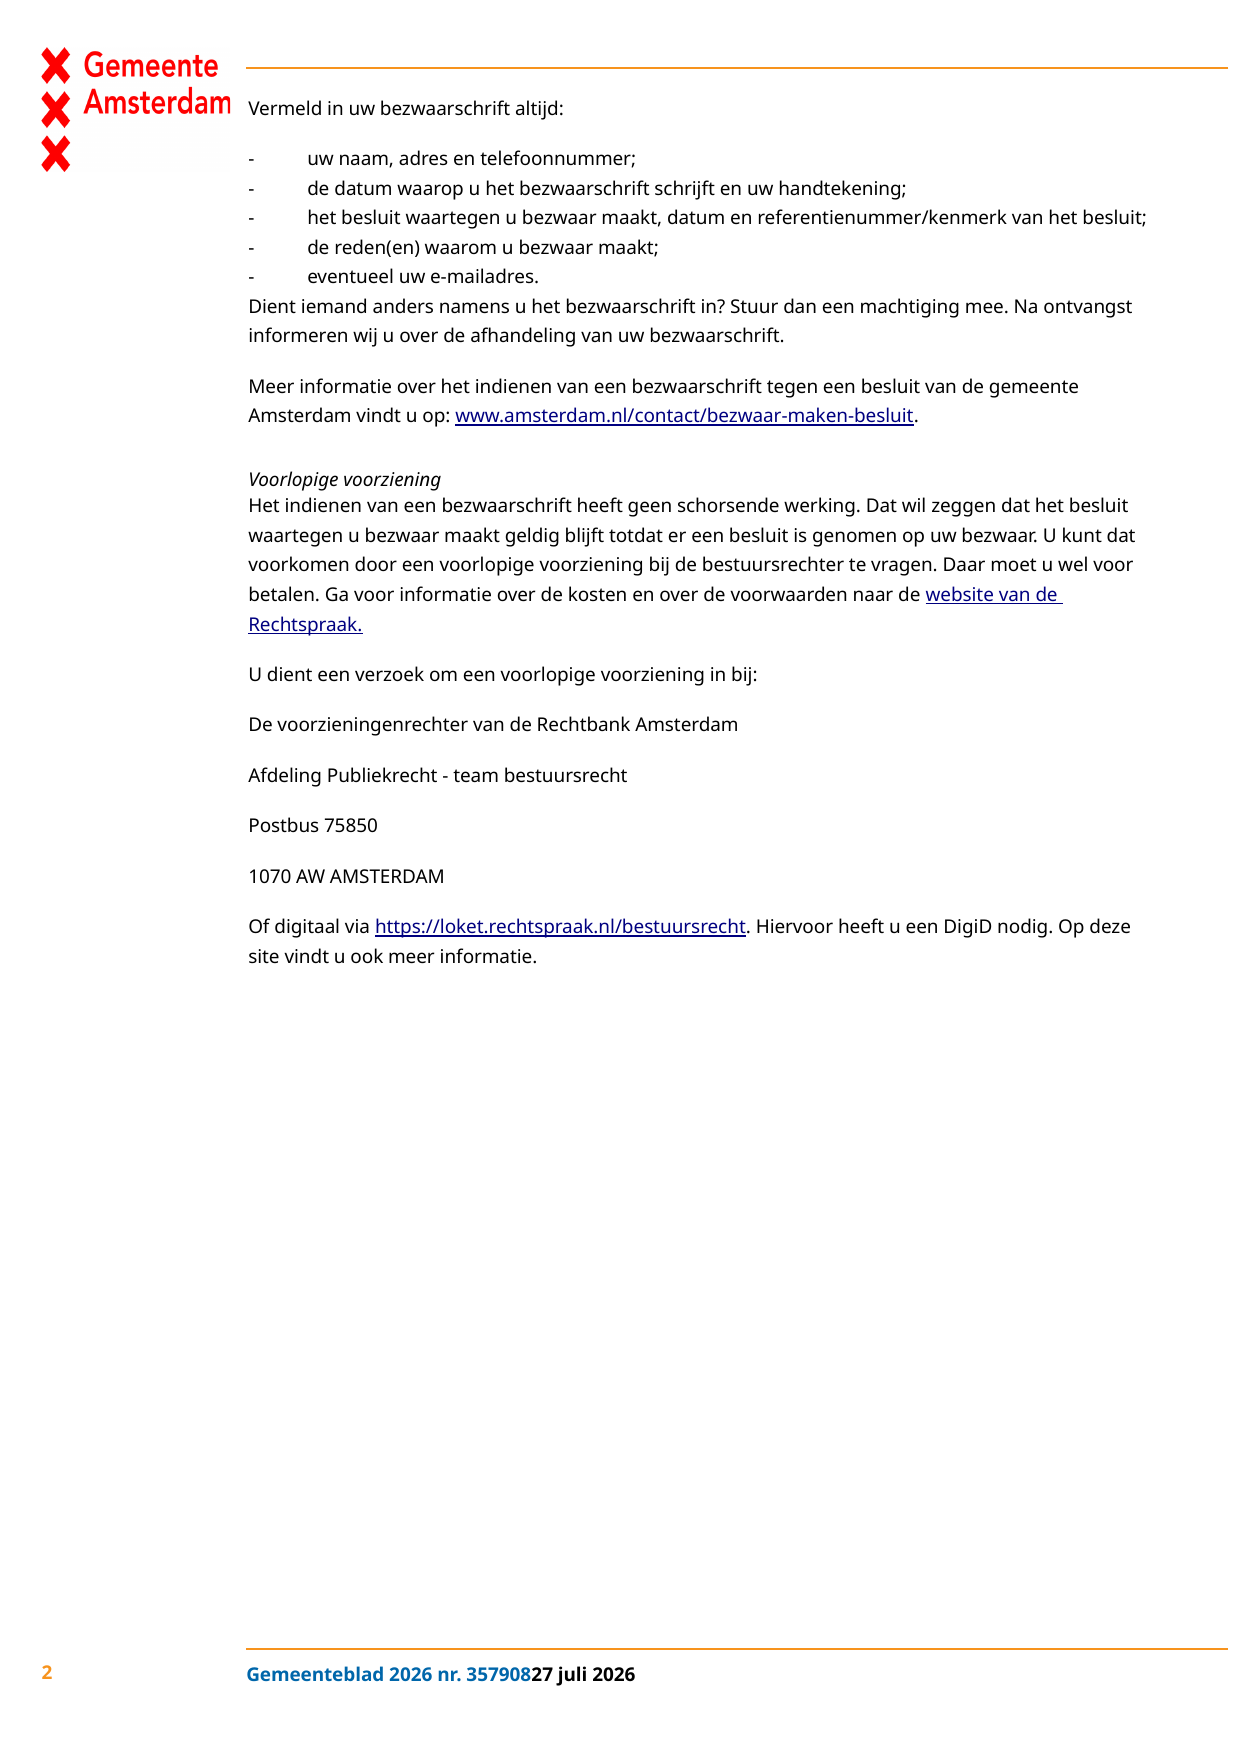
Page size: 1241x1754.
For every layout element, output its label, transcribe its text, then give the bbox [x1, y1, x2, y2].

text Het indienen van een bezwaarschrift heeft geen schorsende werking. Dat wil zeggen dat het besluit waartegen u bezwaar maakt geldig blijft totdat er een besluit is genomen op uw bezwaar. U kunt dat voorkomen door een voorlopige voorziening bij de bestuursrechter te vragen. Daar moet u wel voor betalen. Ga voor informatie over de kosten en over de voorwaarden naar de website van de Rechtspraak. [248, 492, 1152, 636]
text Postbus 75850 [248, 812, 1152, 838]
text Afdeling Publiekrecht - team bestuursrecht [248, 762, 1152, 788]
text Of digitaal via https://loket.rechtspraak.nl/bestuursrecht. Hiervoor heeft u een DigiD nodig. Op deze site vindt u ook meer informatie. [248, 913, 1152, 968]
list eventueel uw e-mailadres. [248, 263, 1152, 289]
list uw naam, adres en telefoonnummer; [248, 145, 1152, 171]
picture [41, 47, 231, 172]
list het besluit waartegen u bezwaar maakt, datum en referentienummer/kenmerk van het besluit; [248, 204, 1152, 230]
text Meer informatie over het indienen van een bezwaarschrift tegen een besluit van de gemeente Amsterdam vindt u op: www.amsterdam.nl/contact/bezwaar-maken-besluit. [248, 373, 1152, 428]
text U dient een verzoek om een voorlopige voorziening in bij: [248, 661, 1152, 687]
text Dient iemand anders namens u het bezwaarschrift in? Stuur dan een machtiging mee. Na ontvangst informeren wij u over de afhandeling van uw bezwaarschrift. [248, 293, 1152, 348]
text De voorzieningenrechter van de Rechtbank Amsterdam [248, 712, 1152, 737]
list de reden(en) waarom u bezwaar maakt; [248, 234, 1152, 260]
text Voorlopige voorziening [248, 467, 1152, 492]
list de datum waarop u het bezwaarschrift schrijft en uw handtekening; [248, 175, 1152, 201]
text 1070 AW AMSTERDAM [248, 863, 1152, 888]
text Vermeld in uw bezwaarschrift altijd: [248, 95, 1152, 121]
